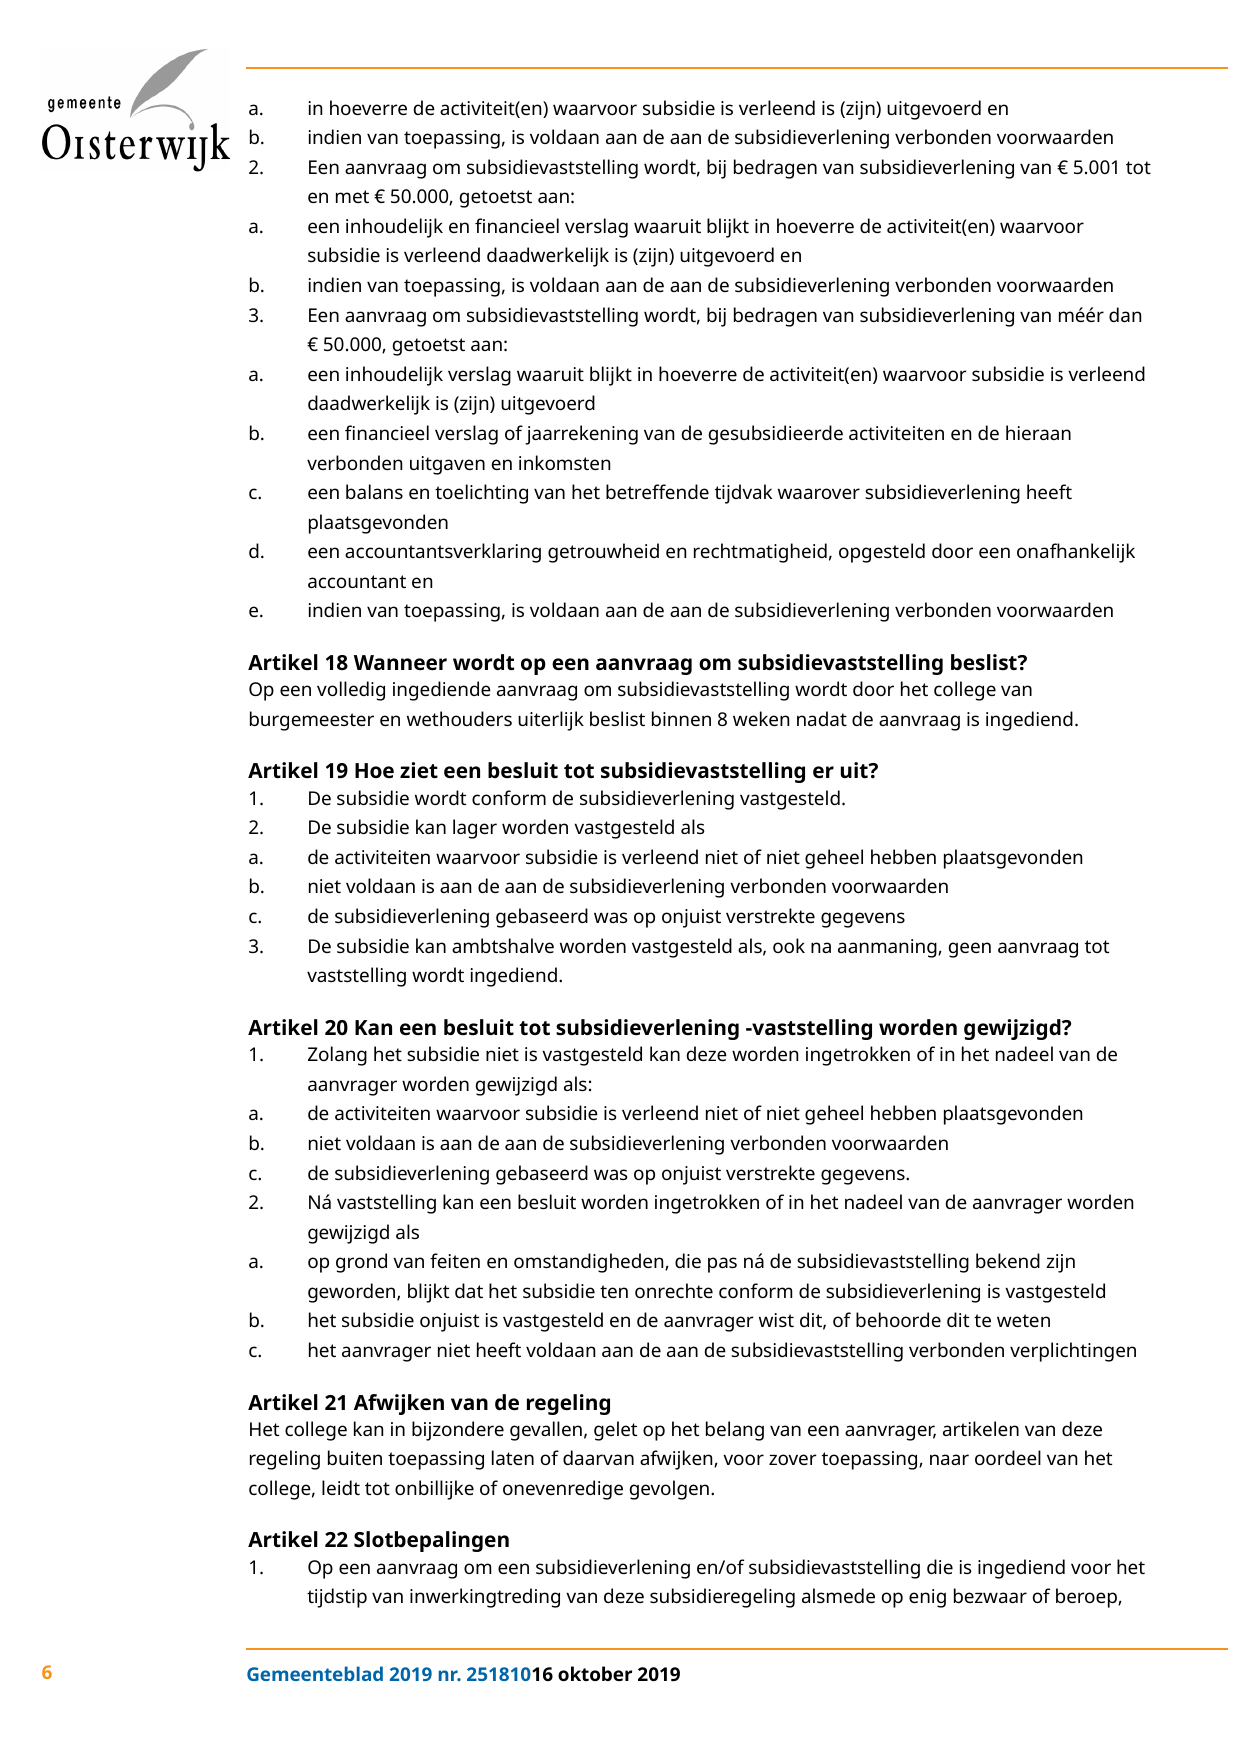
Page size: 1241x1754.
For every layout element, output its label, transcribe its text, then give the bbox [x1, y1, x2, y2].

list Op een aanvraag om een subsidieverlening en/of subsidievaststelling die is ingediend voor het tijdstip van inwerkingtreding van deze subsidieregeling alsmede op enig bezwaar of beroep, [248, 1554, 1152, 1609]
text Artikel 19 Hoe ziet een besluit tot subsidievaststelling er uit? [248, 757, 1152, 785]
list een inhoudelijk en financieel verslag waaruit blijkt in hoeverre de activiteit(en) waarvoor subsidie is verleend daadwerkelijk is (zijn) uitgevoerd en [248, 213, 1152, 268]
list De subsidie kan lager worden vastgesteld als [248, 814, 1152, 840]
list niet voldaan is aan de aan de subsidieverlening verbonden voorwaarden [248, 1130, 1152, 1156]
list het aanvrager niet heeft voldaan aan de aan de subsidievaststelling verbonden verplichtingen [248, 1337, 1152, 1363]
list indien van toepassing, is voldaan aan de aan de subsidieverlening verbonden voorwaarden [248, 598, 1152, 623]
list Een aanvraag om subsidievaststelling wordt, bij bedragen van subsidieverlening van méér dan € 50.000, getoetst aan: [248, 302, 1152, 357]
list een accountantsverklaring getrouwheid en rechtmatigheid, opgesteld door een onafhankelijk accountant en [248, 538, 1152, 594]
text Artikel 20 Kan een besluit tot subsidieverlening -vaststelling worden gewijzigd? [248, 1013, 1152, 1041]
list De subsidie kan ambtshalve worden vastgesteld als, ook na aanmaning, geen aanvraag tot vaststelling wordt ingediend. [248, 933, 1152, 988]
list Een aanvraag om subsidievaststelling wordt, bij bedragen van subsidieverlening van € 5.001 tot en met € 50.000, getoetst aan: [248, 154, 1152, 209]
list het subsidie onjuist is vastgesteld en de aanvrager wist dit, of behoorde dit te weten [248, 1308, 1152, 1333]
text Artikel 18 Wanneer wordt op een aanvraag om subsidievaststelling beslist? [248, 648, 1152, 677]
list op grond van feiten en omstandigheden, die pas ná de subsidievaststelling bekend zijn geworden, blijkt dat het subsidie ten onrechte conform de subsidieverlening is vastgesteld [248, 1248, 1152, 1304]
text Artikel 22 Slotbepalingen [248, 1526, 1152, 1554]
list de subsidieverlening gebaseerd was op onjuist verstrekte gegevens [248, 903, 1152, 929]
text Het college kan in bijzondere gevallen, gelet op het belang van een aanvrager, artikelen van deze regeling buiten toepassing laten of daarvan afwijken, voor zover toepassing, naar oordeel van het college, leidt tot onbillijke of onevenredige gevolgen. [248, 1416, 1152, 1501]
text Artikel 21 Afwijken van de regeling [248, 1388, 1152, 1416]
list indien van toepassing, is voldaan aan de aan de subsidieverlening verbonden voorwaarden [248, 124, 1152, 150]
list indien van toepassing, is voldaan aan de aan de subsidieverlening verbonden voorwaarden [248, 272, 1152, 298]
list Ná vaststelling kan een besluit worden ingetrokken of in het nadeel van de aanvrager worden gewijzigd als [248, 1189, 1152, 1244]
list een inhoudelijk verslag waaruit blijkt in hoeverre de activiteit(en) waarvoor subsidie is verleend daadwerkelijk is (zijn) uitgevoerd [248, 361, 1152, 416]
list de subsidieverlening gebaseerd was op onjuist verstrekte gegevens. [248, 1160, 1152, 1185]
list een financieel verslag of jaarrekening van de gesubsidieerde activiteiten en de hieraan verbonden uitgaven en inkomsten [248, 420, 1152, 476]
list Zolang het subsidie niet is vastgesteld kan deze worden ingetrokken of in het nadeel van de aanvrager worden gewijzigd als: [248, 1041, 1152, 1097]
list een balans en toelichting van het betreffende tijdvak waarover subsidieverlening heeft plaatsgevonden [248, 479, 1152, 535]
list niet voldaan is aan de aan de subsidieverlening verbonden voorwaarden [248, 874, 1152, 899]
list de activiteiten waarvoor subsidie is verleend niet of niet geheel hebben plaatsgevonden [248, 844, 1152, 870]
text Op een volledig ingediende aanvraag om subsidievaststelling wordt door het college van burgemeester en wethouders uiterlijk beslist binnen 8 weken nadat de aanvraag is ingediend. [248, 677, 1152, 732]
list in hoeverre de activiteit(en) waarvoor subsidie is verleend is (zijn) uitgevoerd en [248, 95, 1152, 121]
picture [41, 47, 231, 172]
list De subsidie wordt conform de subsidieverlening vastgesteld. [248, 785, 1152, 811]
list de activiteiten waarvoor subsidie is verleend niet of niet geheel hebben plaatsgevonden [248, 1101, 1152, 1126]
